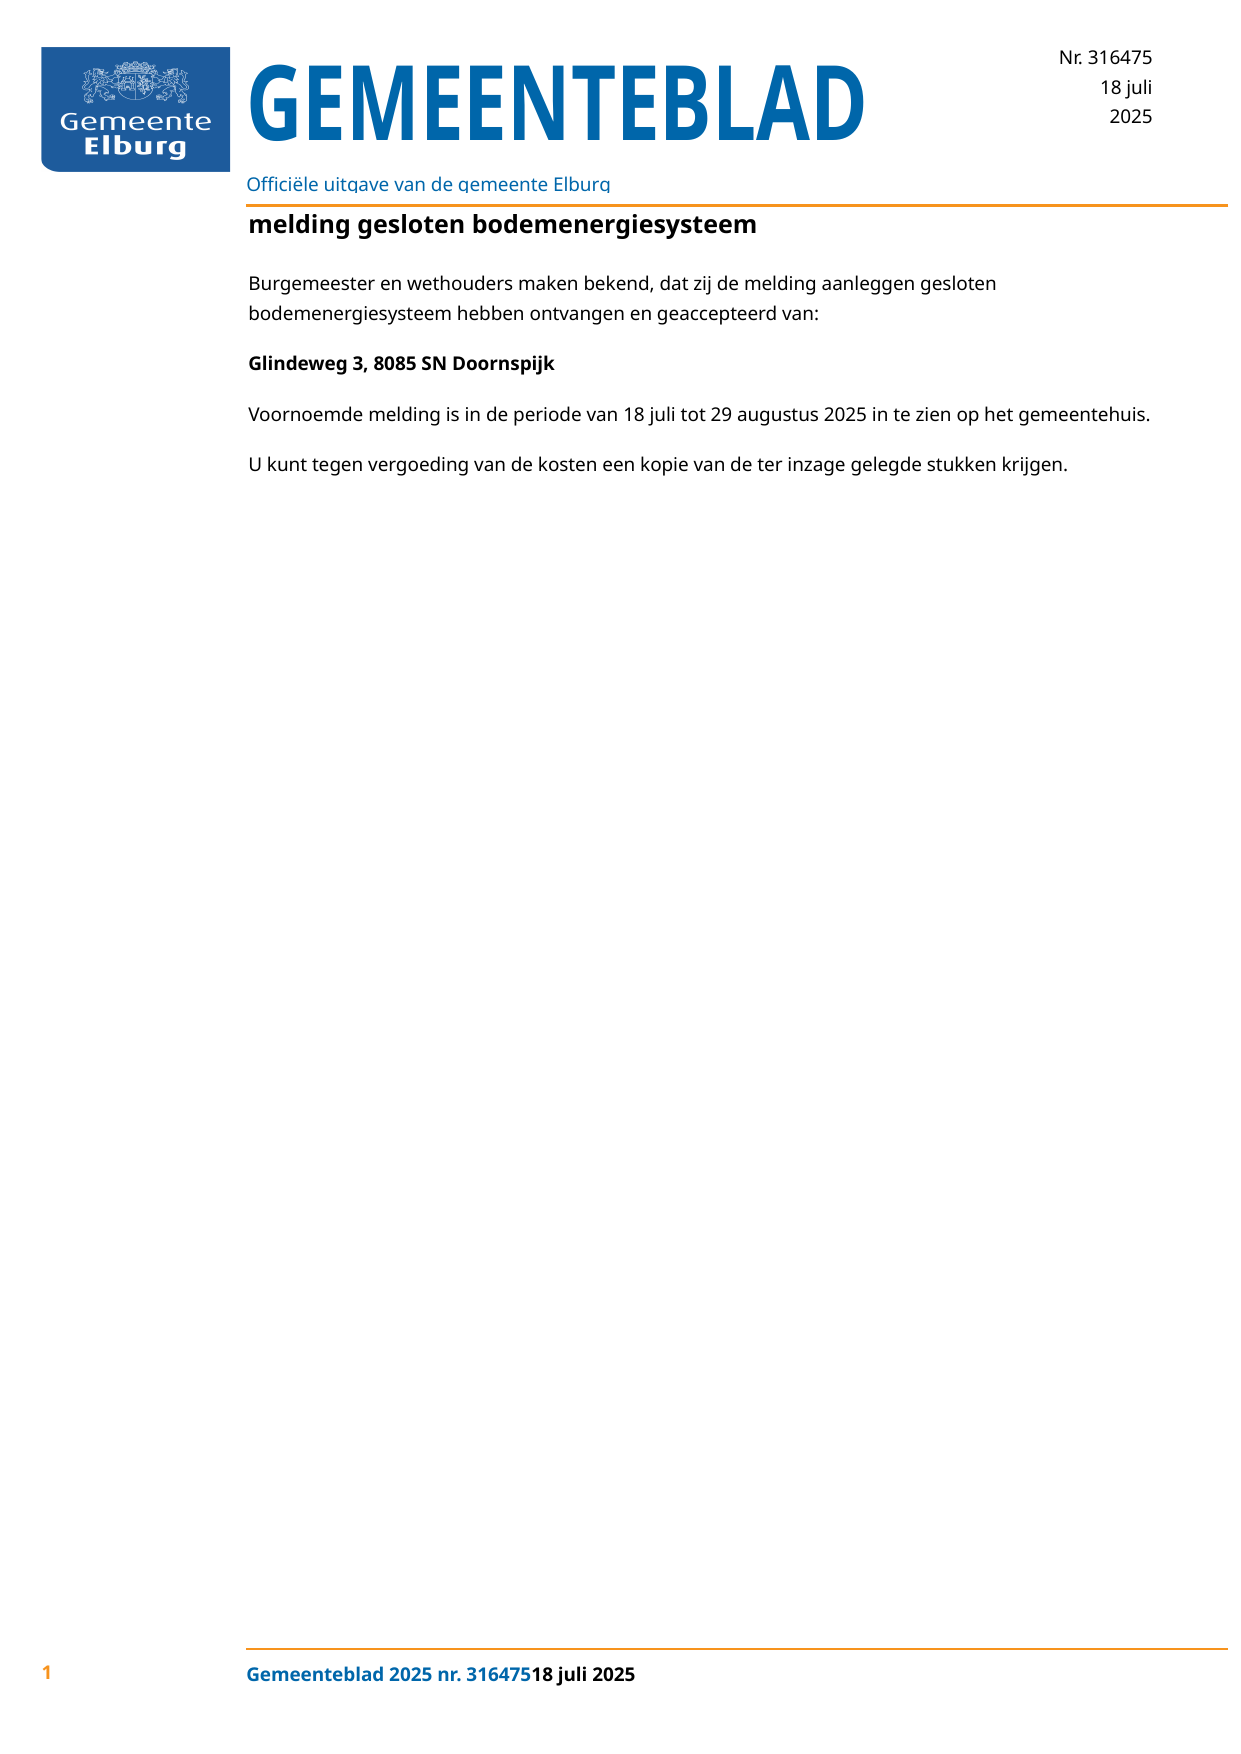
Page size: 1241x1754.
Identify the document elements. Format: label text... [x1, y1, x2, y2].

text melding gesloten bodemenergiesysteem [248, 207, 1152, 241]
text Burgemeester en wethouders maken bekend, dat zij de melding aanleggen gesloten bodemenergiesysteem hebben ontvangen en geaccepteerd van: [248, 270, 1152, 326]
text Glindeweg 3, 8085 SN Doornspijk [248, 350, 1152, 376]
text U kunt tegen vergoeding van de kosten een kopie van de ter inzage gelegde stukken krijgen. [248, 451, 1152, 477]
picture [41, 47, 231, 172]
text Voornoemde melding is in de periode van 18 juli tot 29 augustus 2025 in te zien op het gemeentehuis. [248, 401, 1152, 426]
